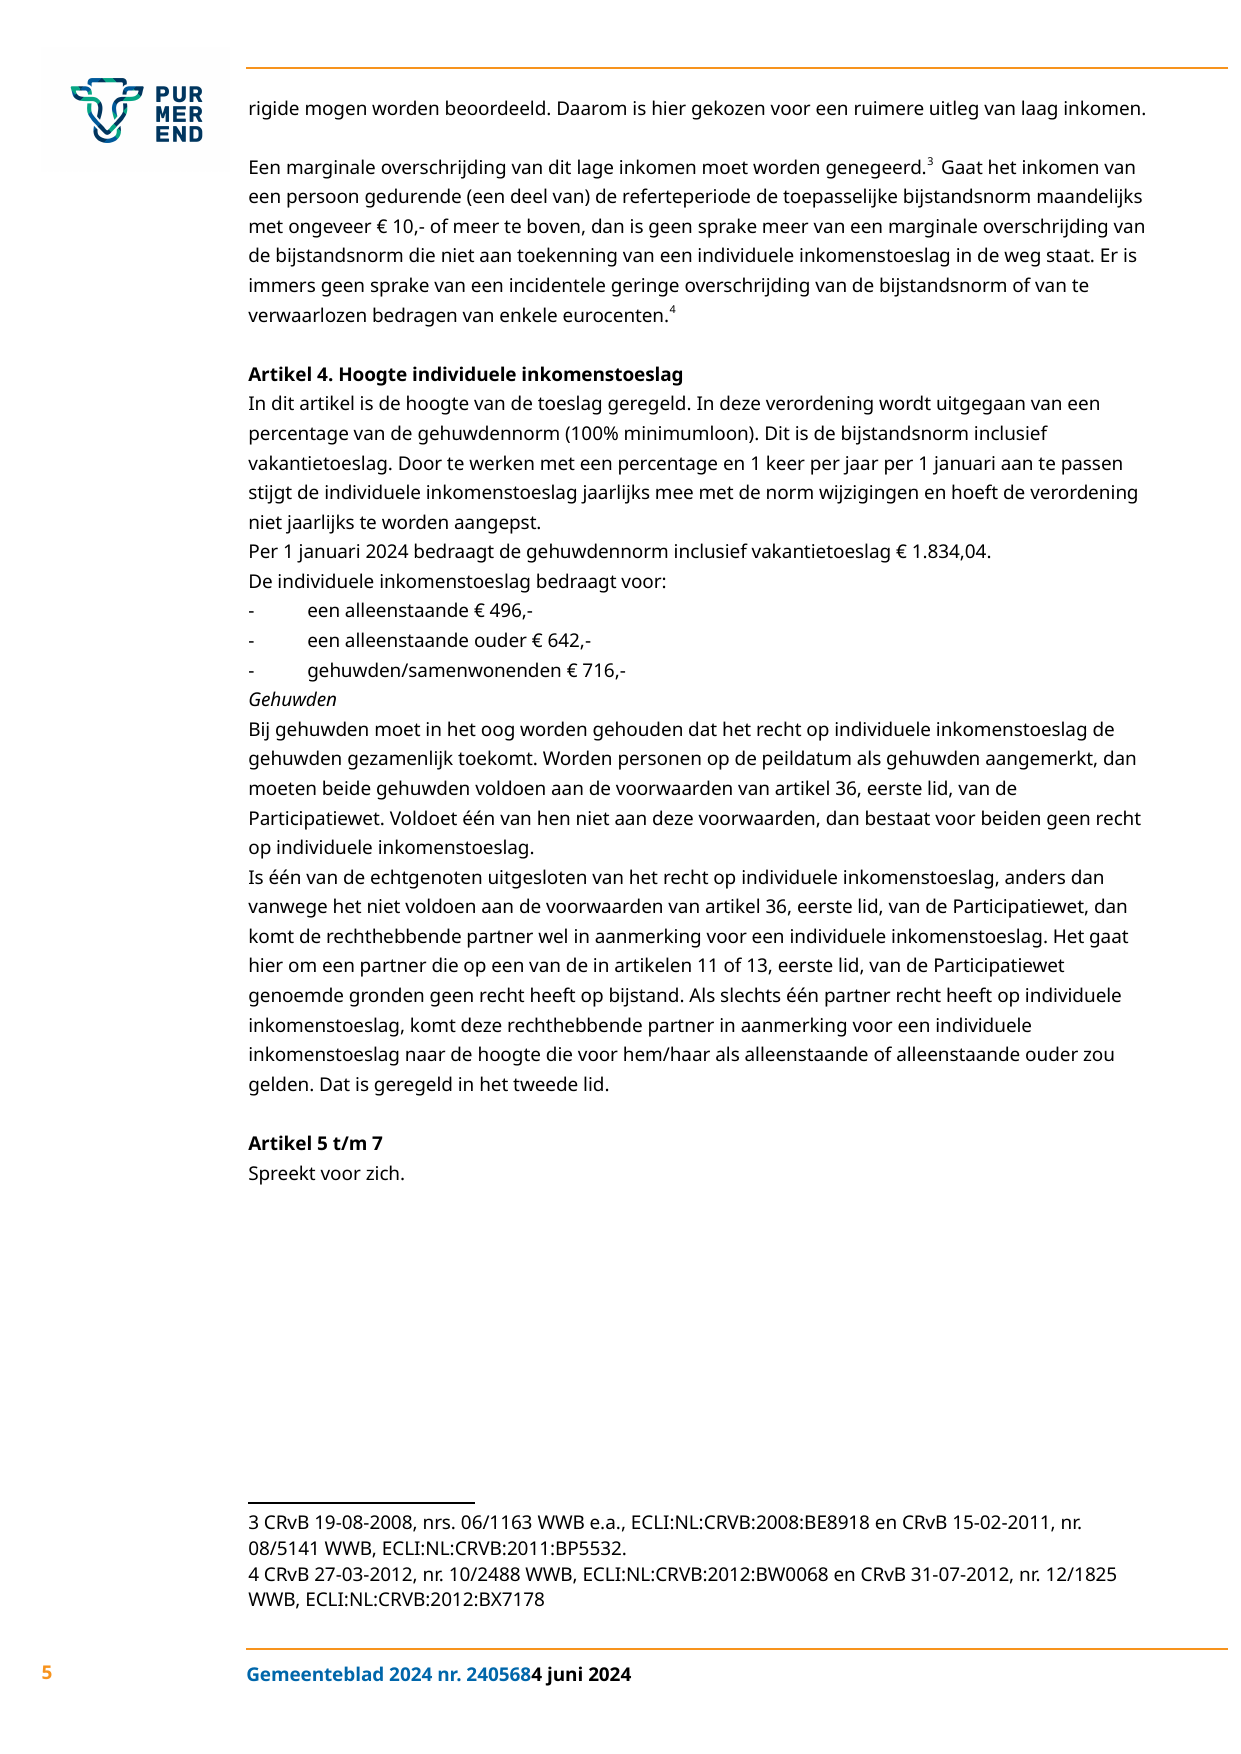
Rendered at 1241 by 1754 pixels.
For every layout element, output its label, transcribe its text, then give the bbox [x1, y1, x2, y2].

text De individuele inkomenstoeslag bedraagt voor: [248, 568, 1152, 594]
text Artikel 4. Hoogte individuele inkomenstoeslag [248, 361, 1152, 387]
list een alleenstaande € 496,- [248, 598, 1152, 623]
text rigide mogen worden beoordeeld. Daarom is hier gekozen voor een ruimere uitleg van laag inkomen. [248, 95, 1152, 121]
list gehuwden/samenwonenden € 716,- [248, 657, 1152, 683]
text In dit artikel is de hoogte van de toeslag geregeld. In deze verordening wordt uitgegaan van een percentage van de gehuwdennorm (100% minimumloon). Dit is de bijstandsnorm inclusief vakantietoeslag. Door te werken met een percentage en 1 keer per jaar per 1 januari aan te passen stijgt de individuele inkomenstoeslag jaarlijks mee met de norm wijzigingen en hoeft de verordening niet jaarlijks te worden aangepst. [248, 391, 1152, 535]
text CRvB 27-03-2012, nr. 10/2488 WWB, ECLI:NL:CRVB:2012:BW0068 en CRvB 31-07-2012, nr. 12/1825 WWB, ECLI:NL:CRVB:2012:BX7178 [248, 1561, 1152, 1612]
text Is één van de echtgenoten uitgesloten van het recht op individuele inkomenstoeslag, anders dan vanwege het niet voldoen aan de voorwaarden van artikel 36, eerste lid, van de Participatiewet, dan komt de rechthebbende partner wel in aanmerking voor een individuele inkomenstoeslag. Het gaat hier om een partner die op een van de in artikelen 11 of 13, eerste lid, van de Participatiewet genoemde gronden geen recht heeft op bijstand. Als slechts één partner recht heeft op individuele inkomenstoeslag, komt deze rechthebbende partner in aanmerking voor een individuele inkomenstoeslag naar de hoogte die voor hem/haar als alleenstaande of alleenstaande ouder zou gelden. Dat is geregeld in het tweede lid. [248, 864, 1152, 1097]
text Spreekt voor zich. [248, 1160, 1152, 1186]
text Bij gehuwden moet in het oog worden gehouden dat het recht op individuele inkomenstoeslag de gehuwden gezamenlijk toekomt. Worden personen op de peildatum als gehuwden aangemerkt, dan moeten beide gehuwden voldoen aan de voorwaarden van artikel 36, eerste lid, van de Participatiewet. Voldoet één van hen niet aan deze voorwaarden, dan bestaat voor beiden geen recht op individuele inkomenstoeslag. [248, 716, 1152, 860]
text Gehuwden [248, 686, 1152, 712]
text CRvB 19-08-2008, nrs. 06/1163 WWB e.a., ECLI:NL:CRVB:2008:BE8918 en CRvB 15-02-2011, nr. 08/5141 WWB, ECLI:NL:CRVB:2011:BP5532. [248, 1509, 1152, 1561]
list een alleenstaande ouder € 642,- [248, 627, 1152, 653]
text Artikel 5 t/m 7 [248, 1130, 1152, 1156]
text Per 1 januari 2024 bedraagt de gehuwdennorm inclusief vakantietoeslag € 1.834,04. [248, 538, 1152, 564]
text Een marginale overschrijding van dit lage inkomen moet worden genegeerd. Gaat het inkomen van een persoon gedurende (een deel van) de referteperiode de toepasselijke bijstandsnorm maandelijks met ongeveer € 10,- of meer te boven, dan is geen sprake meer van een marginale overschrijding van de bijstandsnorm die niet aan toekenning van een individuele inkomenstoeslag in de weg staat. Er is immers geen sprake van een incidentele geringe overschrijding van de bijstandsnorm of van te verwaarlozen bedragen van enkele eurocenten. [248, 154, 1152, 328]
picture [41, 47, 231, 172]
